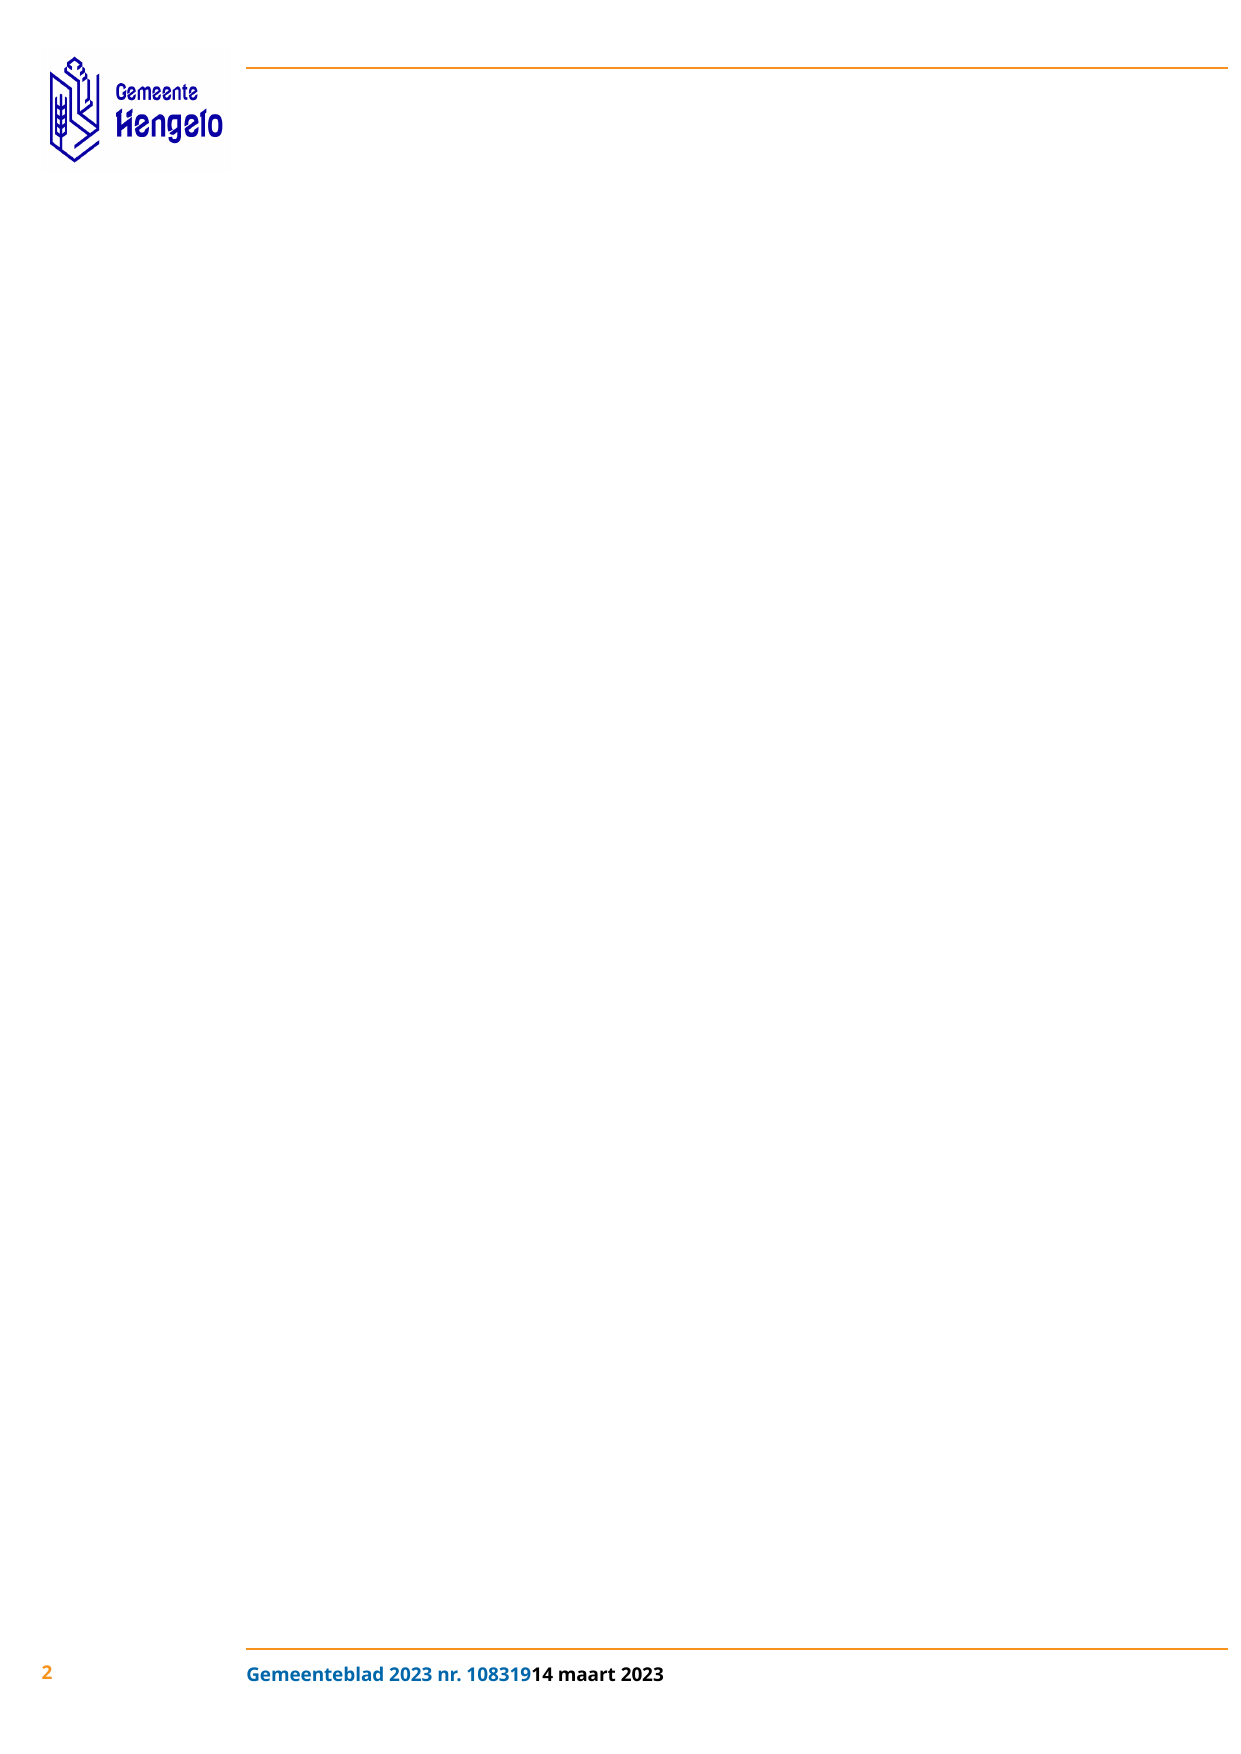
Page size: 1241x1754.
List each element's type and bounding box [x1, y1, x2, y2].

picture [41, 47, 231, 172]
